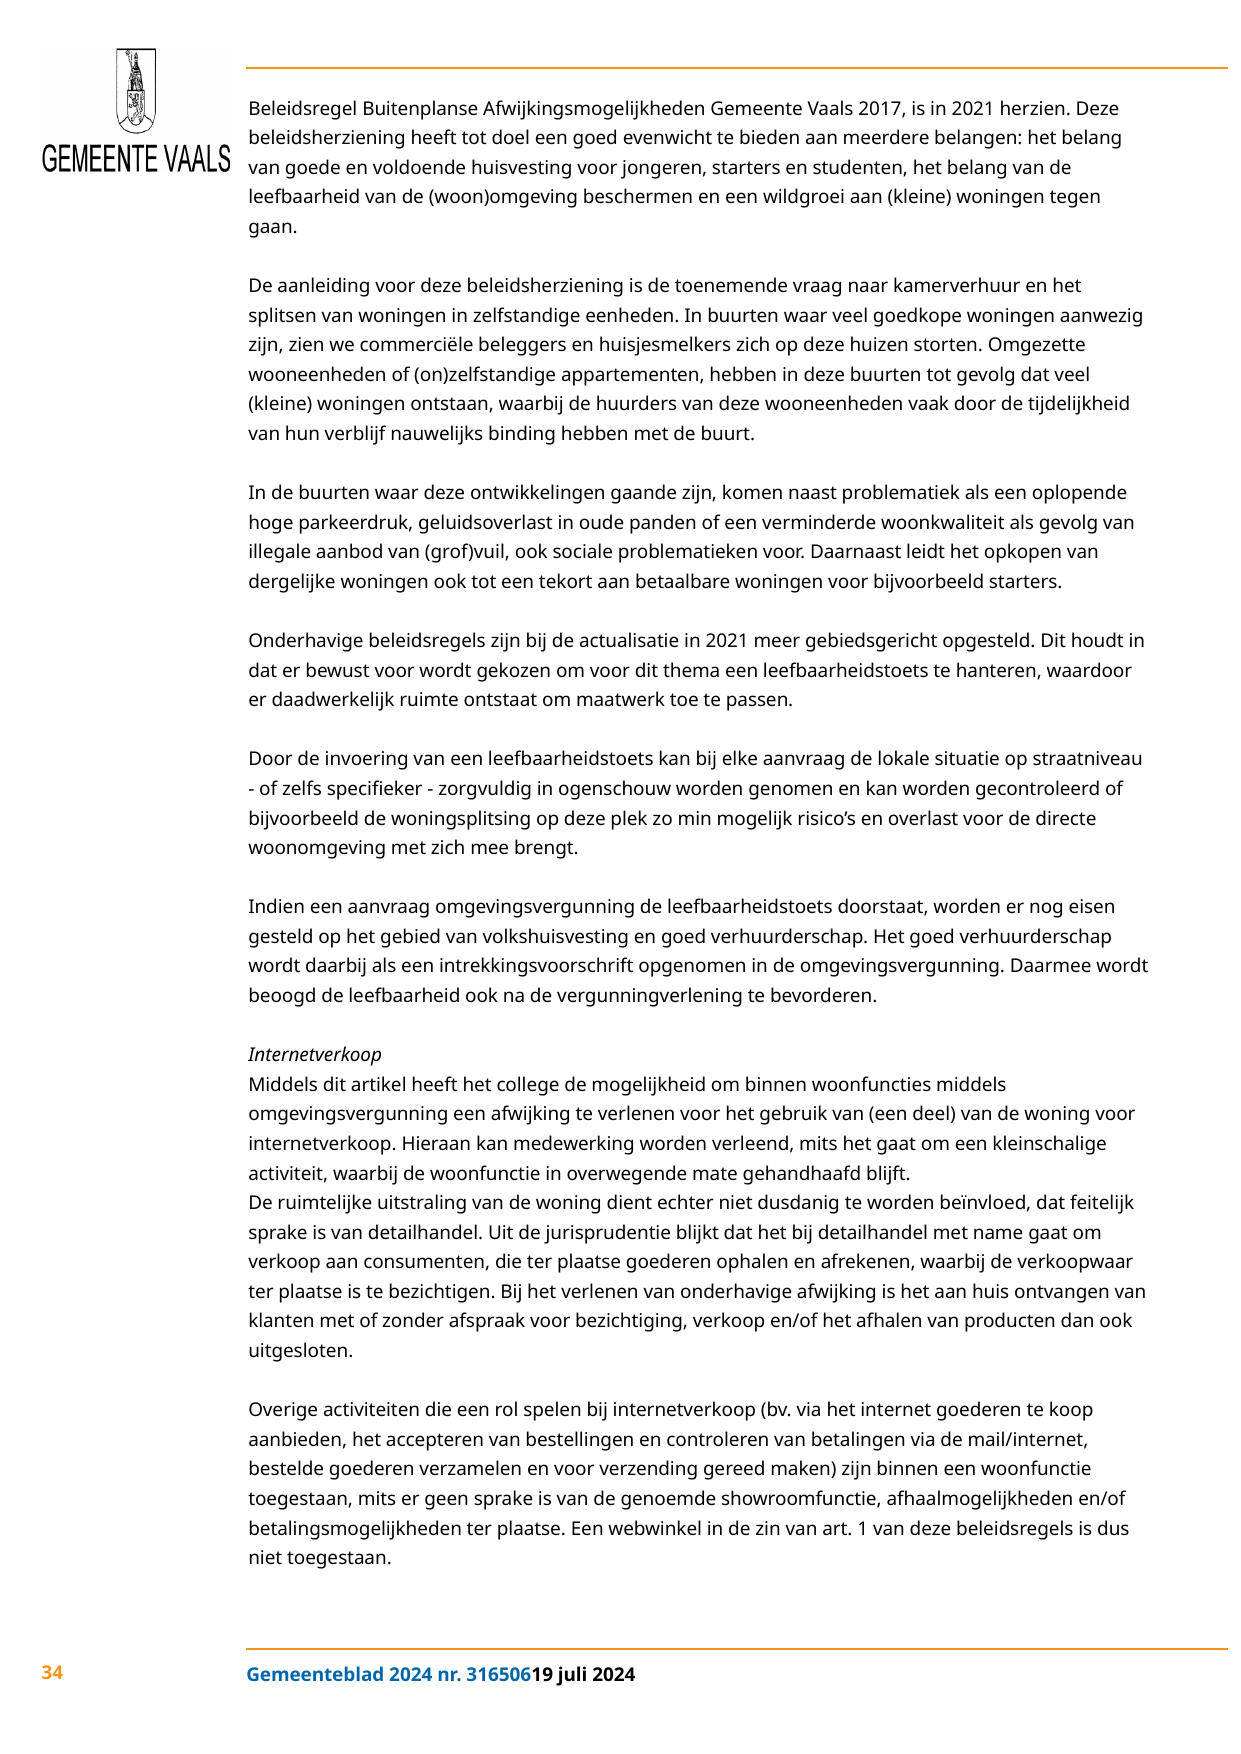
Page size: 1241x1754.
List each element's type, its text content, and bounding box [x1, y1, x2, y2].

text Overige activiteiten die een rol spelen bij internetverkoop (bv. via het internet goederen te koop aanbieden, het accepteren van bestellingen en controleren van betalingen via de mail/internet, bestelde goederen verzamelen en voor verzending gereed maken) zijn binnen een woonfunctie toegestaan, mits er geen sprake is van de genoemde showroomfunctie, afhaalmogelijkheden en/of betalingsmogelijkheden ter plaatse. Een webwinkel in de zin van art. 1 van deze beleidsregels is dus niet toegestaan. [248, 1396, 1152, 1570]
text Door de invoering van een leefbaarheidstoets kan bij elke aanvraag de lokale situatie op straatniveau - of zelfs specifieker - zorgvuldig in ogenschouw worden genomen en kan worden gecontroleerd of bijvoorbeeld de woningsplitsing op deze plek zo min mogelijk risico’s en overlast voor de directe woonomgeving met zich mee brengt. [248, 746, 1152, 860]
text Beleidsregel Buitenplanse Afwijkingsmogelijkheden Gemeente Vaals 2017, is in 2021 herzien. Deze beleidsherziening heeft tot doel een goed evenwicht te bieden aan meerdere belangen: het belang van goede en voldoende huisvesting voor jongeren, starters en studenten, het belang van de leefbaarheid van de (woon)omgeving beschermen en een wildgroei aan (kleine) woningen tegen gaan. [248, 95, 1152, 239]
text De ruimtelijke uitstraling van de woning dient echter niet dusdanig te worden beïnvloed, dat feitelijk sprake is van detailhandel. Uit de jurisprudentie blijkt dat het bij detailhandel met name gaat om verkoop aan consumenten, die ter plaatse goederen ophalen en afrekenen, waarbij de verkoopwaar ter plaatse is te bezichtigen. Bij het verlenen van onderhavige afwijking is het aan huis ontvangen van klanten met of zonder afspraak voor bezichtiging, verkoop en/of het afhalen van producten dan ook uitgesloten. [248, 1189, 1152, 1363]
text In de buurten waar deze ontwikkelingen gaande zijn, komen naast problematiek als een oplopende hoge parkeerdruk, geluidsoverlast in oude panden of een verminderde woonkwaliteit als gevolg van illegale aanbod van (grof)vuil, ook sociale problematieken voor. Daarnaast leidt het opkopen van dergelijke woningen ook tot een tekort aan betaalbare woningen voor bijvoorbeeld starters. [248, 479, 1152, 594]
picture [41, 47, 231, 172]
text Internetverkoop [248, 1041, 1152, 1067]
text Onderhavige beleidsregels zijn bij de actualisatie in 2021 meer gebiedsgericht opgesteld. Dit houdt in dat er bewust voor wordt gekozen om voor dit thema een leefbaarheidstoets te hanteren, waardoor er daadwerkelijk ruimte ontstaat om maatwerk toe te passen. [248, 627, 1152, 712]
text Indien een aanvraag omgevingsvergunning de leefbaarheidstoets doorstaat, worden er nog eisen gesteld op het gebied van volkshuisvesting en goed verhuurderschap. Het goed verhuurderschap wordt daarbij als een intrekkingsvoorschrift opgenomen in de omgevingsvergunning. Daarmee wordt beoogd de leefbaarheid ook na de vergunningverlening te bevorderen. [248, 893, 1152, 1008]
text De aanleiding voor deze beleidsherziening is de toenemende vraag naar kamerverhuur en het splitsen van woningen in zelfstandige eenheden. In buurten waar veel goedkope woningen aanwezig zijn, zien we commerciële beleggers en huisjesmelkers zich op deze huizen storten. Omgezette wooneenheden of (on)zelfstandige appartementen, hebben in deze buurten tot gevolg dat veel (kleine) woningen ontstaan, waarbij de huurders van deze wooneenheden vaak door de tijdelijkheid van hun verblijf nauwelijks binding hebben met de buurt. [248, 272, 1152, 446]
text Middels dit artikel heeft het college de mogelijkheid om binnen woonfuncties middels omgevingsvergunning een afwijking te verlenen voor het gebruik van (een deel) van de woning voor internetverkoop. Hieraan kan medewerking worden verleend, mits het gaat om een kleinschalige activiteit, waarbij de woonfunctie in overwegende mate gehandhaafd blijft. [248, 1071, 1152, 1186]
